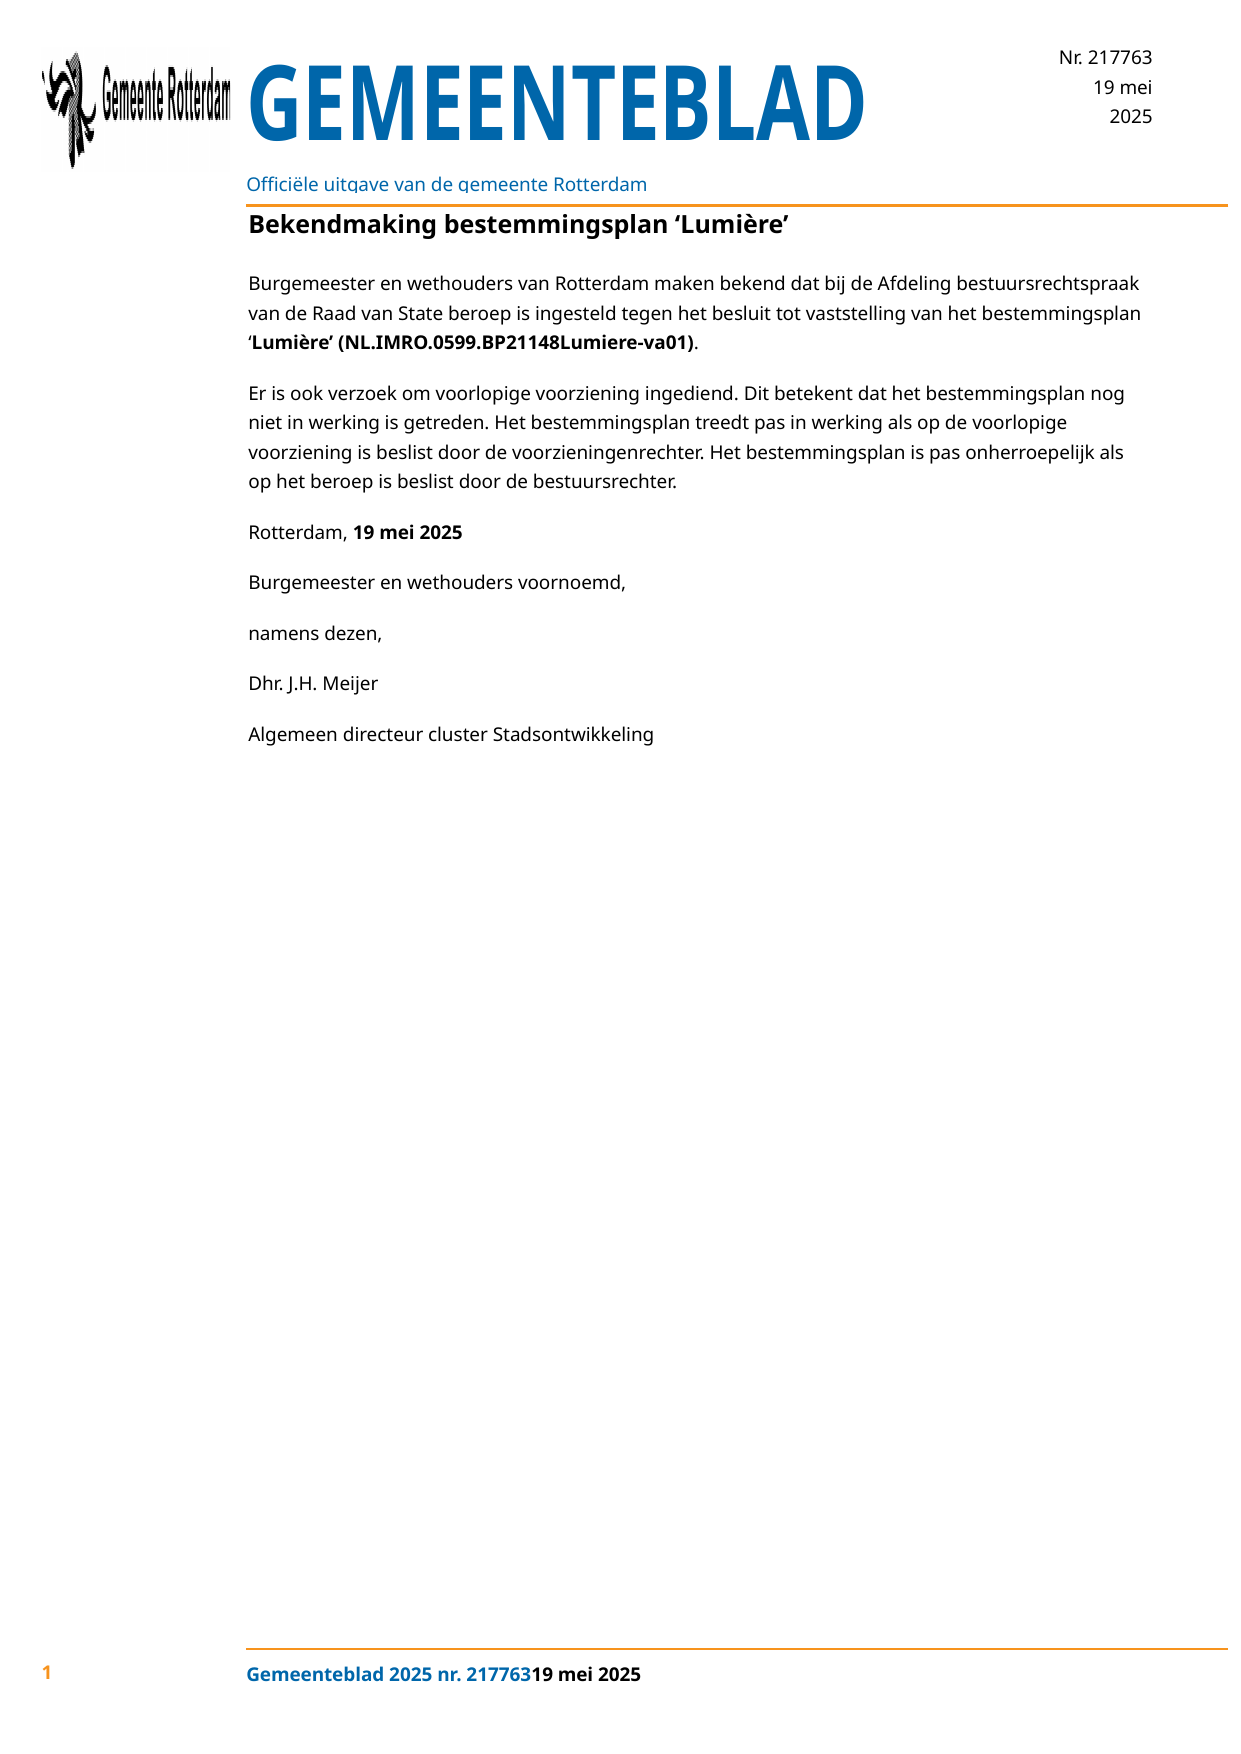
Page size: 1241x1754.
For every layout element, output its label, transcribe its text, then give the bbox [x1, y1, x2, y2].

text Er is ook verzoek om voorlopige voorziening ingediend. Dit betekent dat het bestemmingsplan nog niet in werking is getreden. Het bestemmingsplan treedt pas in werking als op de voorlopige voorziening is beslist door de voorzieningenrechter. Het bestemmingsplan is pas onherroepelijk als op het beroep is beslist door de bestuursrechter. [248, 380, 1152, 494]
text Burgemeester en wethouders van Rotterdam maken bekend dat bij de Afdeling bestuursrechtspraak van de Raad van State beroep is ingesteld tegen het besluit tot vaststelling van het bestemmingsplan ‘Lumière’ (NL.IMRO.0599.BP21148Lumiere-va01). [248, 270, 1152, 355]
text Algemeen directeur cluster Stadsontwikkeling [248, 721, 1152, 746]
text Dhr. J.H. Meijer [248, 670, 1152, 696]
picture [41, 47, 231, 172]
text Burgemeester en wethouders voornoemd, [248, 569, 1152, 595]
text Rotterdam, 19 mei 2025 [248, 519, 1152, 545]
text namens dezen, [248, 620, 1152, 646]
text Bekendmaking bestemmingsplan ‘Lumière’ [248, 207, 1152, 241]
